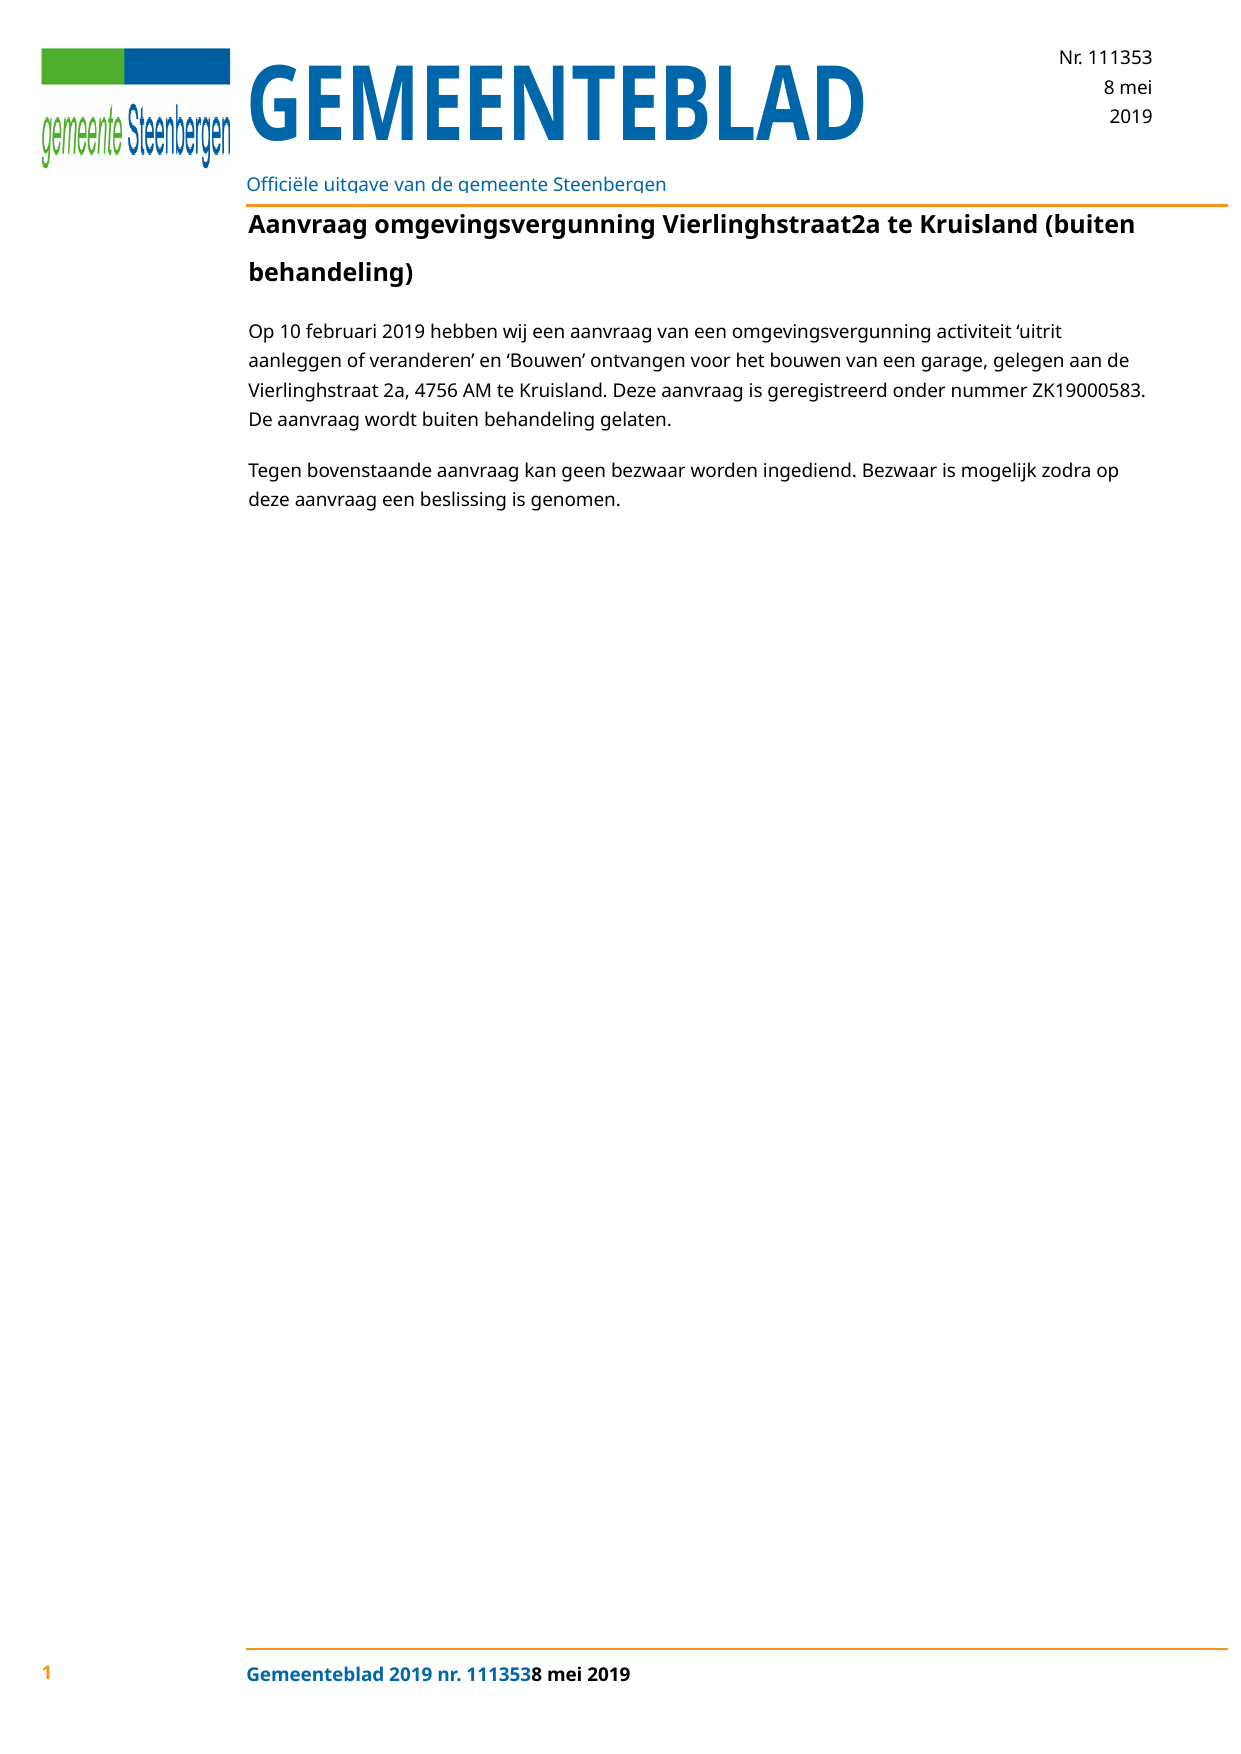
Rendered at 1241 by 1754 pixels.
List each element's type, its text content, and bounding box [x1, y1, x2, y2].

text Tegen bovenstaande aanvraag kan geen bezwaar worden ingediend. Bezwaar is mogelijk zodra op deze aanvraag een beslissing is genomen. [248, 457, 1152, 512]
picture [41, 47, 231, 172]
text Op 10 februari 2019 hebben wij een aanvraag van een omgevingsvergunning activiteit ‘uitrit aanleggen of veranderen’ en ‘Bouwen’ ontvangen voor het bouwen van een garage, gelegen aan de Vierlinghstraat 2a, 4756 AM te Kruisland. Deze aanvraag is geregistreerd onder nummer ZK19000583. De aanvraag wordt buiten behandeling gelaten. [248, 318, 1152, 432]
text Aanvraag omgevingsvergunning Vierlinghstraat2a te Kruisland (buiten behandeling) [248, 207, 1152, 288]
